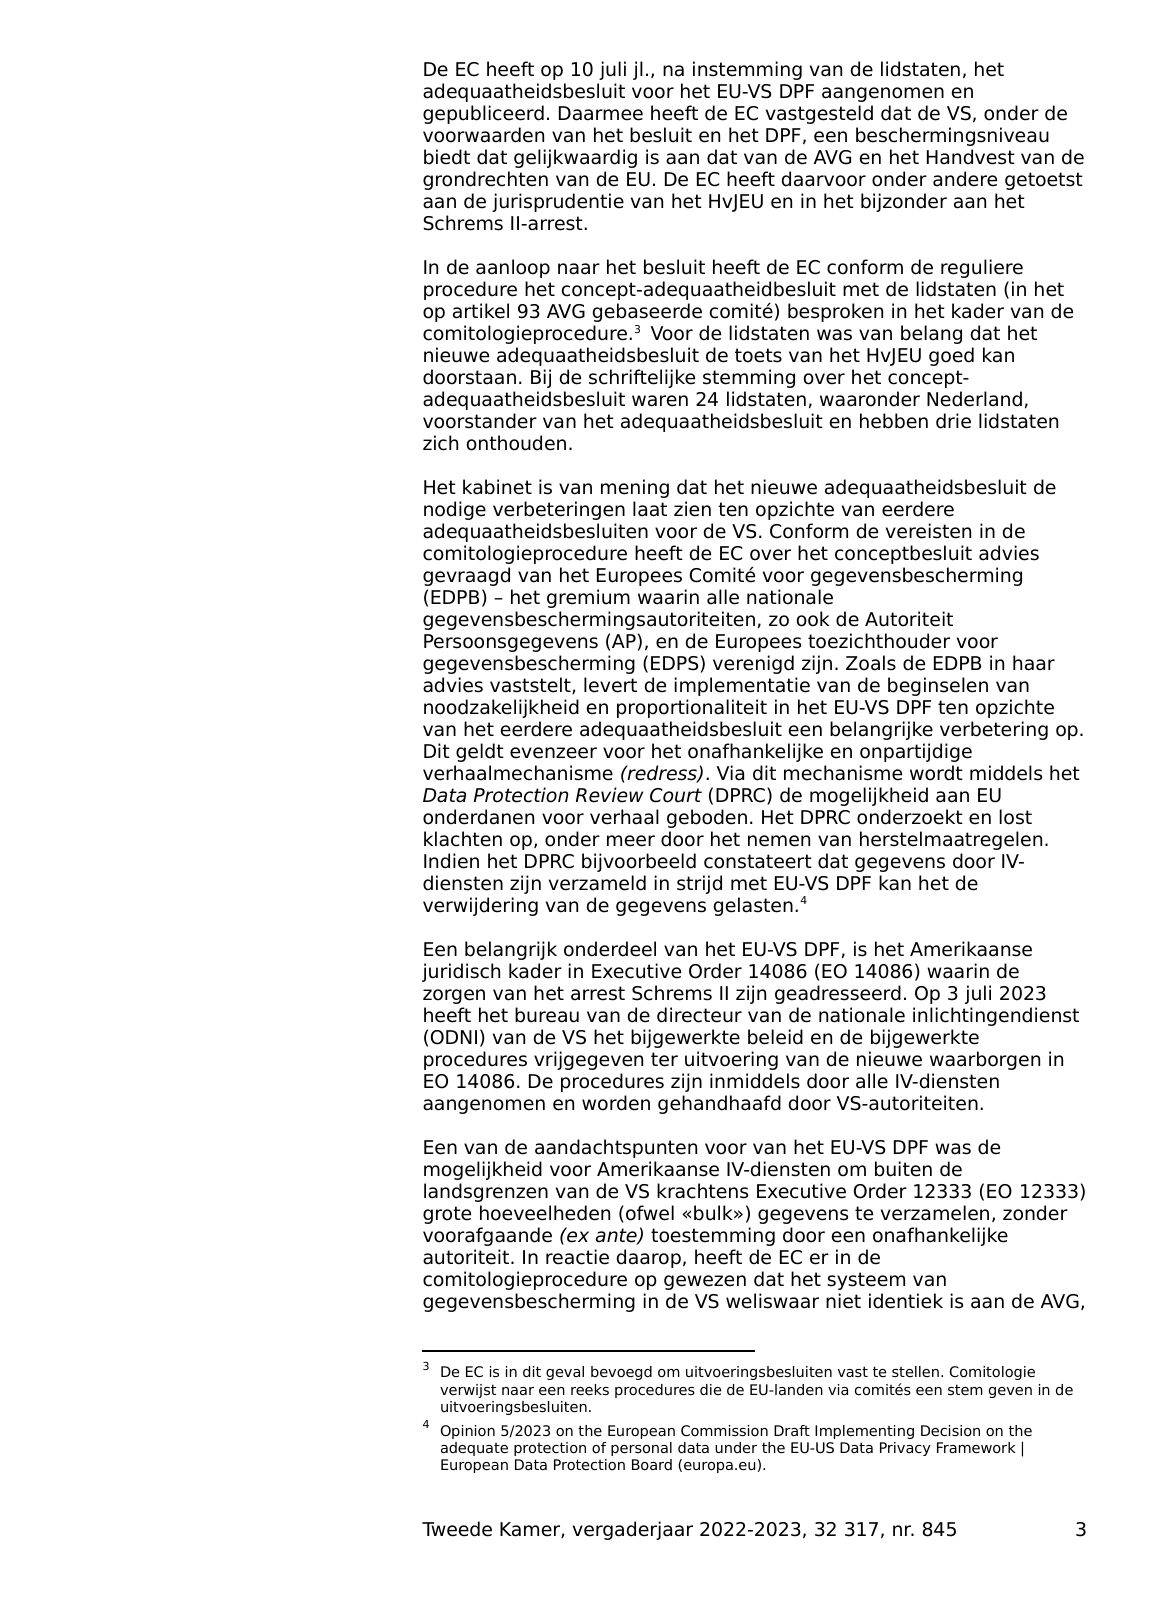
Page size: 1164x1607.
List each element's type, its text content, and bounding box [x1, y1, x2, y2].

text Een belangrijk onderdeel van het EU-VS DPF, is het Amerikaanse juridisch kader in Executive Order 14086 (EO 14086) waarin de zorgen van het arrest Schrems II zijn geadresseerd. Op 3 juli 2023 heeft het bureau van de directeur van de nationale inlichtingendienst (ODNI) van de VS het bijgewerkte beleid en de bijgewerkte procedures vrijgegeven ter uitvoering van de nieuwe waarborgen in EO 14086. De procedures zijn inmiddels door alle IV-diensten aangenomen en worden gehandhaafd door VS-autoriteiten. [422, 939, 1087, 1115]
text Opinion 5/2023 on the European Commission Draft Implementing Decision on the adequate protection of personal data under the EU-US Data Privacy Framework | European Data Protection Board (europa.eu). [422, 1418, 1087, 1474]
text In de aanloop naar het besluit heeft de EC conform de reguliere procedure het concept-adequaatheidbesluit met de lidstaten (in het op artikel 93 AVG gebaseerde comité) besproken in het kader van de comitologieprocedure. Voor de lidstaten was van belang dat het nieuwe adequaatheidsbesluit de toets van het HvJEU goed kan doorstaan. Bij de schriftelijke stemming over het concept-adequaatheidsbesluit waren 24 lidstaten, waaronder Nederland, voorstander van het adequaatheidsbesluit en hebben drie lidstaten zich onthouden. [422, 257, 1087, 455]
text Het kabinet is van mening dat het nieuwe adequaatheidsbesluit de nodige verbeteringen laat zien ten opzichte van eerdere adequaatheidsbesluiten voor de VS. Conform de vereisten in de comitologieprocedure heeft de EC over het conceptbesluit advies gevraagd van het Europees Comité voor gegevensbescherming (EDPB) – het gremium waarin alle nationale gegevensbeschermingsautoriteiten, zo ook de Autoriteit Persoonsgegevens (AP), en de Europees toezichthouder voor gegevensbescherming (EDPS) verenigd zijn. Zoals de EDPB in haar advies vaststelt, levert de implementatie van de beginselen van noodzakelijkheid en proportionaliteit in het EU-VS DPF ten opzichte van het eerdere adequaatheidsbesluit een belangrijke verbetering op. Dit geldt evenzeer voor het onafhankelijke en onpartijdige verhaalmechanisme (redress). Via dit mechanisme wordt middels het Data Protection Review Court (DPRC) de mogelijkheid aan EU onderdanen voor verhaal geboden. Het DPRC onderzoekt en lost klachten op, onder meer door het nemen van herstelmaatregelen. Indien het DPRC bijvoorbeeld constateert dat gegevens door IV-diensten zijn verzameld in strijd met EU-VS DPF kan het de verwijdering van de gegevens gelasten. [422, 477, 1087, 917]
text De EC heeft op 10 juli jl., na instemming van de lidstaten, het adequaatheidsbesluit voor het EU-VS DPF aangenomen en gepubliceerd. Daarmee heeft de EC vastgesteld dat de VS, onder de voorwaarden van het besluit en het DPF, een beschermingsniveau biedt dat gelijkwaardig is aan dat van de AVG en het Handvest van de grondrechten van de EU. De EC heeft daarvoor onder andere getoetst aan de jurisprudentie van het HvJEU en in het bijzonder aan het Schrems II-arrest. [422, 59, 1087, 235]
text De EC is in dit geval bevoegd om uitvoeringsbesluiten vast te stellen. Comitologie verwijst naar een reeks procedures die de EU-landen via comités een stem geven in de uitvoeringsbesluiten. [422, 1360, 1087, 1416]
text Een van de aandachtspunten voor van het EU-VS DPF was de mogelijkheid voor Amerikaanse IV-diensten om buiten de landsgrenzen van de VS krachtens Executive Order 12333 (EO 12333) grote hoeveelheden (ofwel «bulk») gegevens te verzamelen, zonder voorafgaande (ex ante) toestemming door een onafhankelijke autoriteit. In reactie daarop, heeft de EC er in de comitologieprocedure op gewezen dat het systeem van gegevensbescherming in de VS weliswaar niet identiek is aan de AVG, [422, 1137, 1087, 1313]
